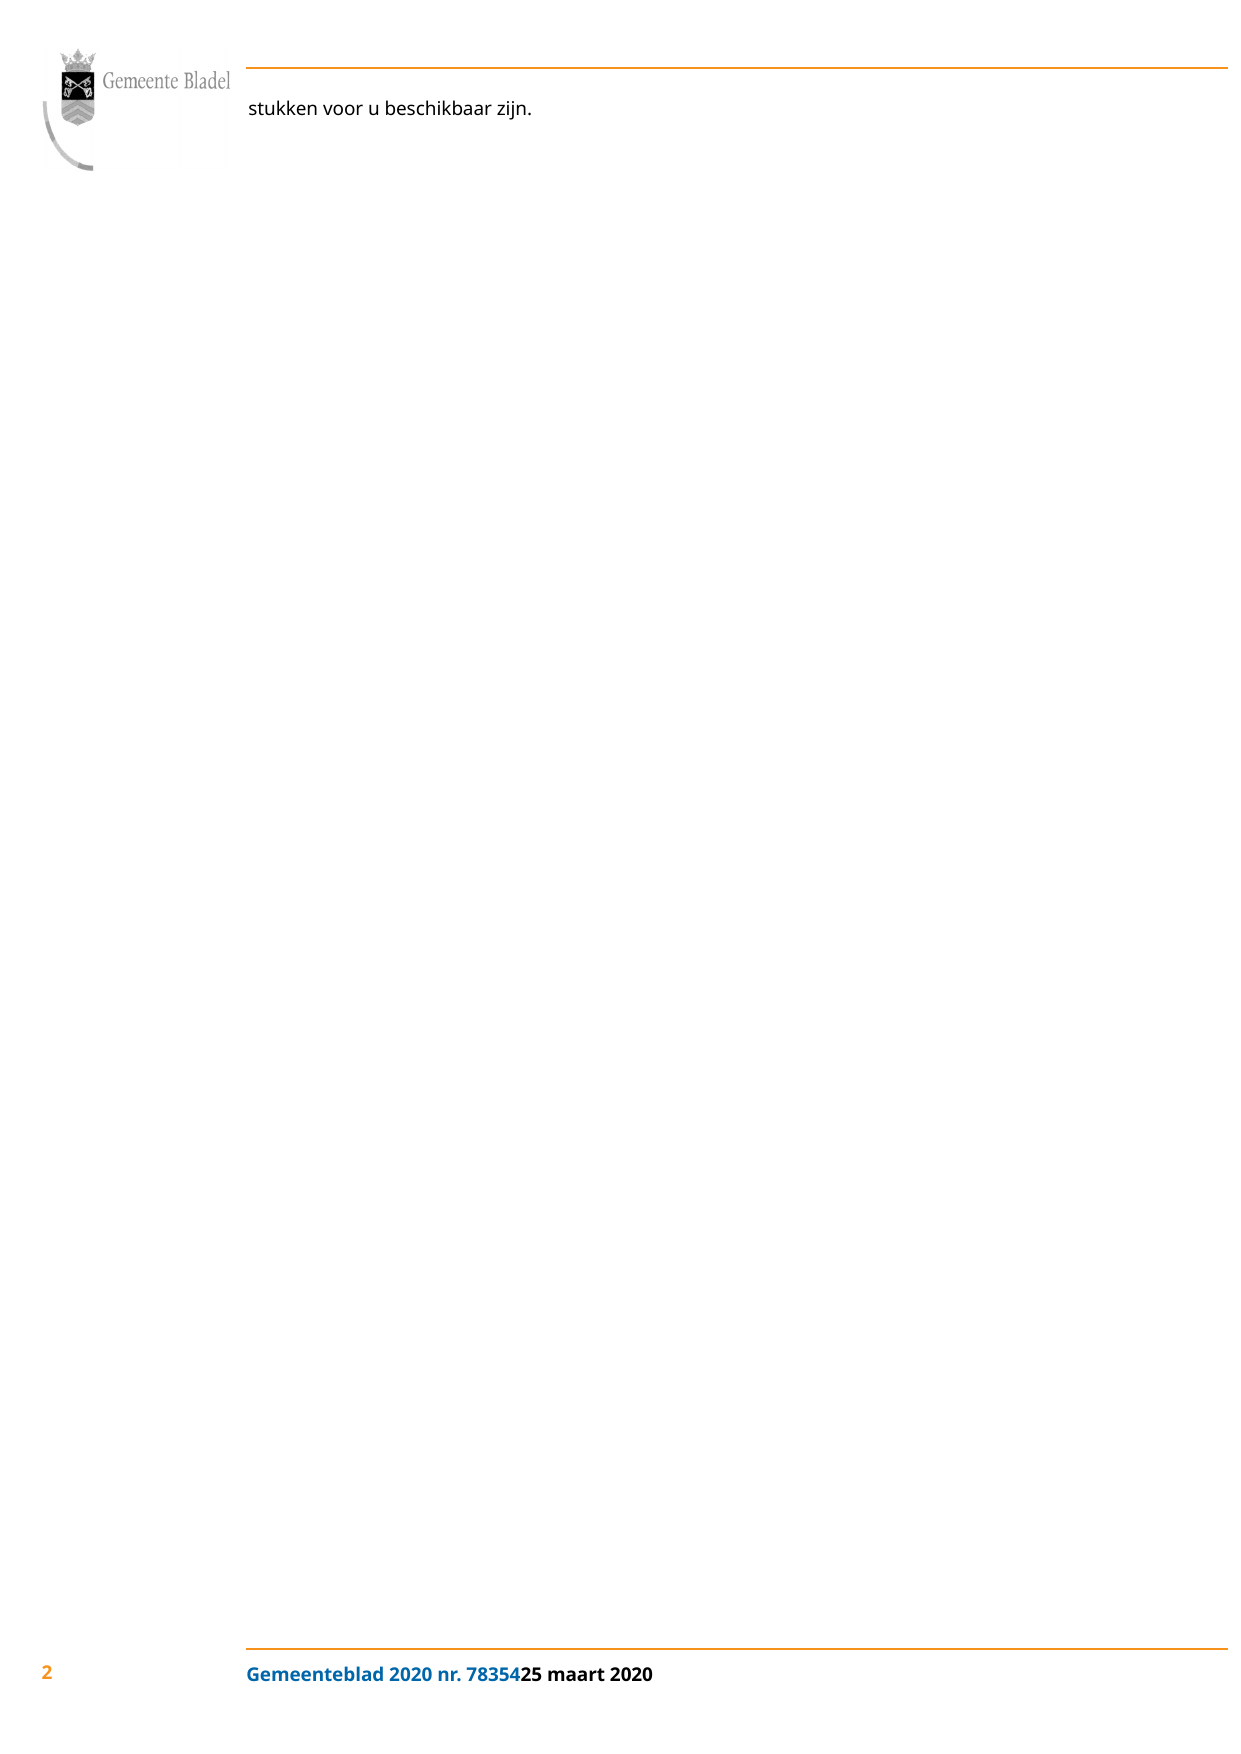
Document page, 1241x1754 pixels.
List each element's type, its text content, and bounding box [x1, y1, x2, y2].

picture [41, 47, 231, 172]
text stukken voor u beschikbaar zijn. [248, 95, 1152, 121]
